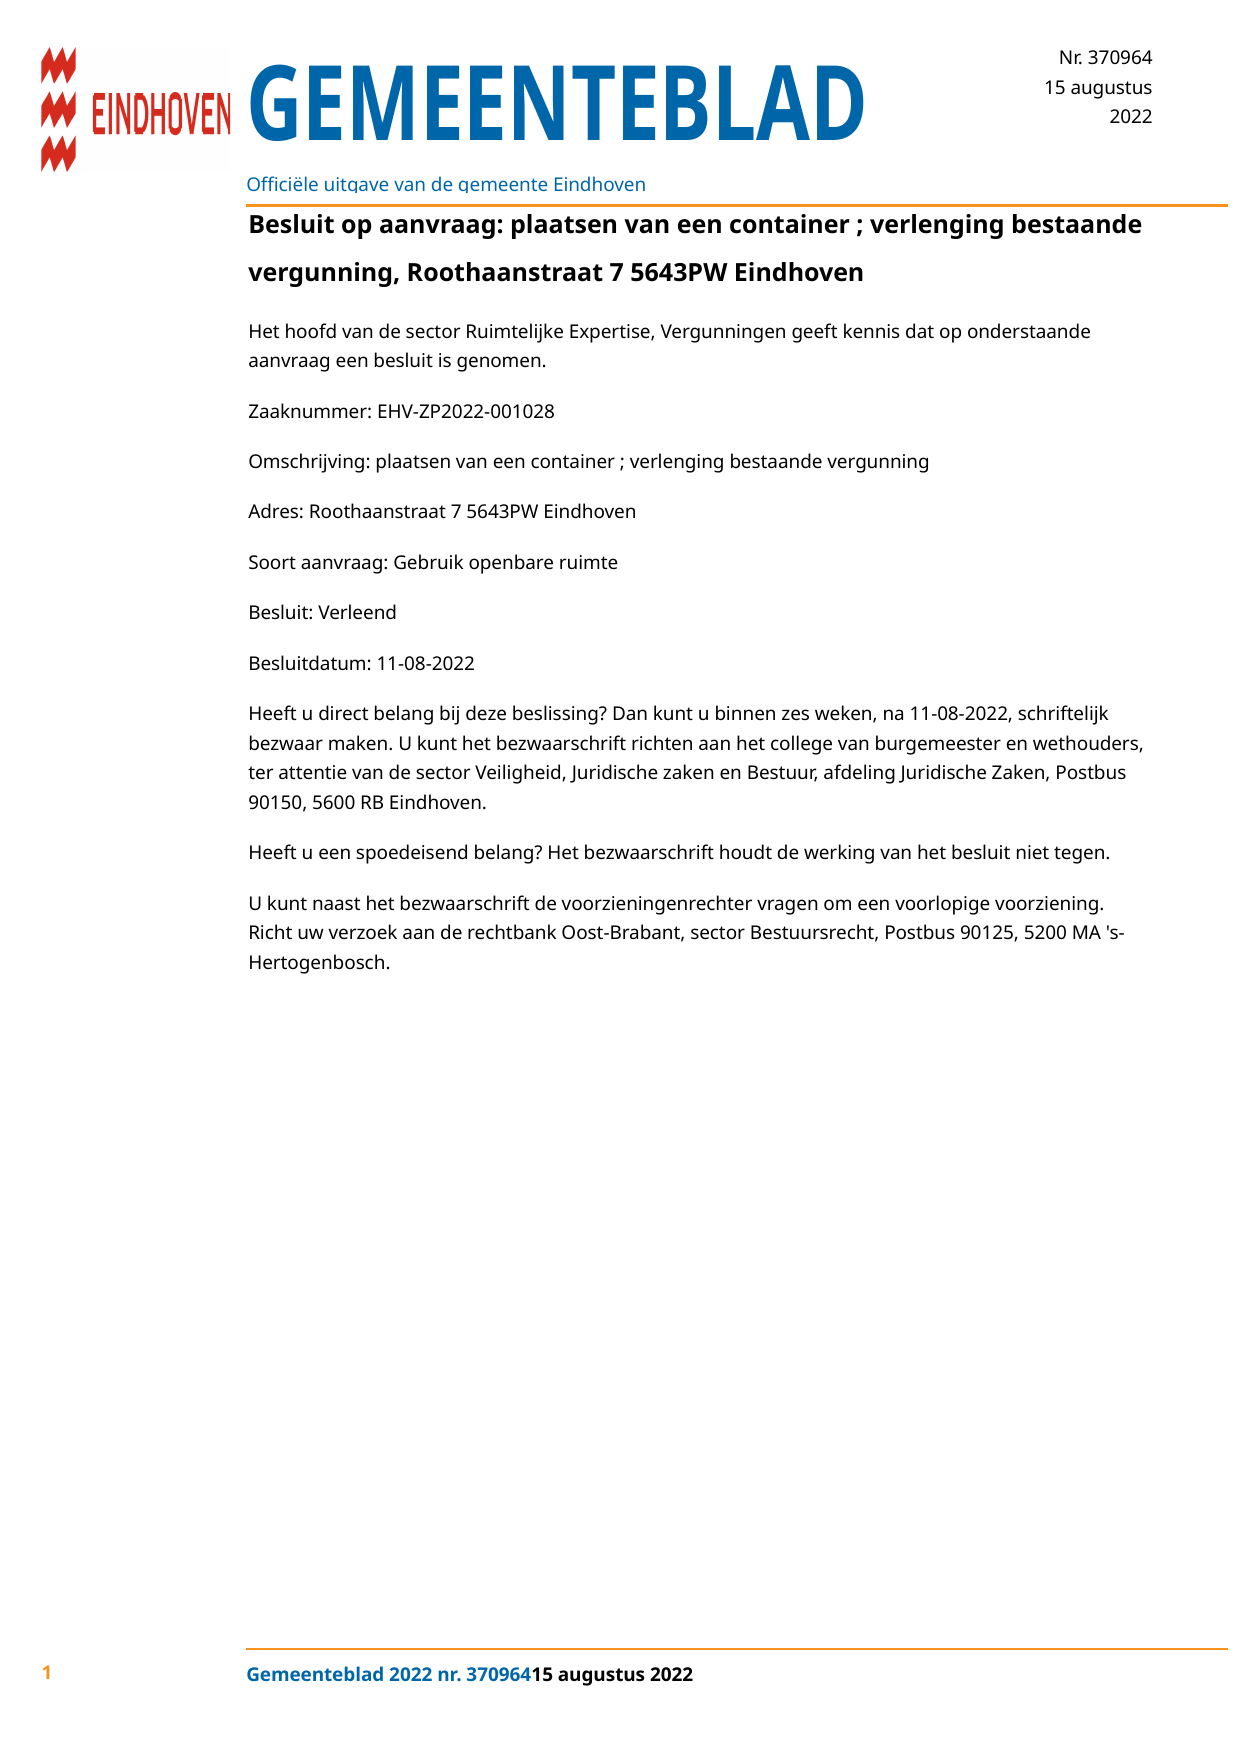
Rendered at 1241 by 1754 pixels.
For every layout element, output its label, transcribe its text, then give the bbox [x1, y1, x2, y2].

text Besluit: Verleend [248, 599, 1152, 625]
text Heeft u direct belang bij deze beslissing? Dan kunt u binnen zes weken, na 11-08-2022, schriftelijk bezwaar maken. U kunt het bezwaarschrift richten aan het college van burgemeester en wethouders, ter attentie van de sector Veiligheid, Juridische zaken en Bestuur, afdeling Juridische Zaken, Postbus 90150, 5600 RB Eindhoven. [248, 700, 1152, 815]
picture [41, 47, 231, 172]
text Besluitdatum: 11-08-2022 [248, 650, 1152, 676]
text Besluit op aanvraag: plaatsen van een container ; verlenging bestaande vergunning, Roothaanstraat 7 5643PW Eindhoven [248, 207, 1152, 288]
text U kunt naast het bezwaarschrift de voorzieningenrechter vragen om een voorlopige voorziening. Richt uw verzoek aan de rechtbank Oost-Brabant, sector Bestuursrecht, Postbus 90125, 5200 MA 's-Hertogenbosch. [248, 890, 1152, 975]
text Omschrijving: plaatsen van een container ; verlenging bestaande vergunning [248, 448, 1152, 474]
text Het hoofd van de sector Ruimtelijke Expertise, Vergunningen geeft kennis dat op onderstaande aanvraag een besluit is genomen. [248, 318, 1152, 373]
text Zaaknummer: EHV-ZP2022-001028 [248, 398, 1152, 424]
text Adres: Roothaanstraat 7 5643PW Eindhoven [248, 499, 1152, 524]
text Heeft u een spoedeisend belang? Het bezwaarschrift houdt de werking van het besluit niet tegen. [248, 839, 1152, 865]
text Soort aanvraag: Gebruik openbare ruimte [248, 549, 1152, 575]
